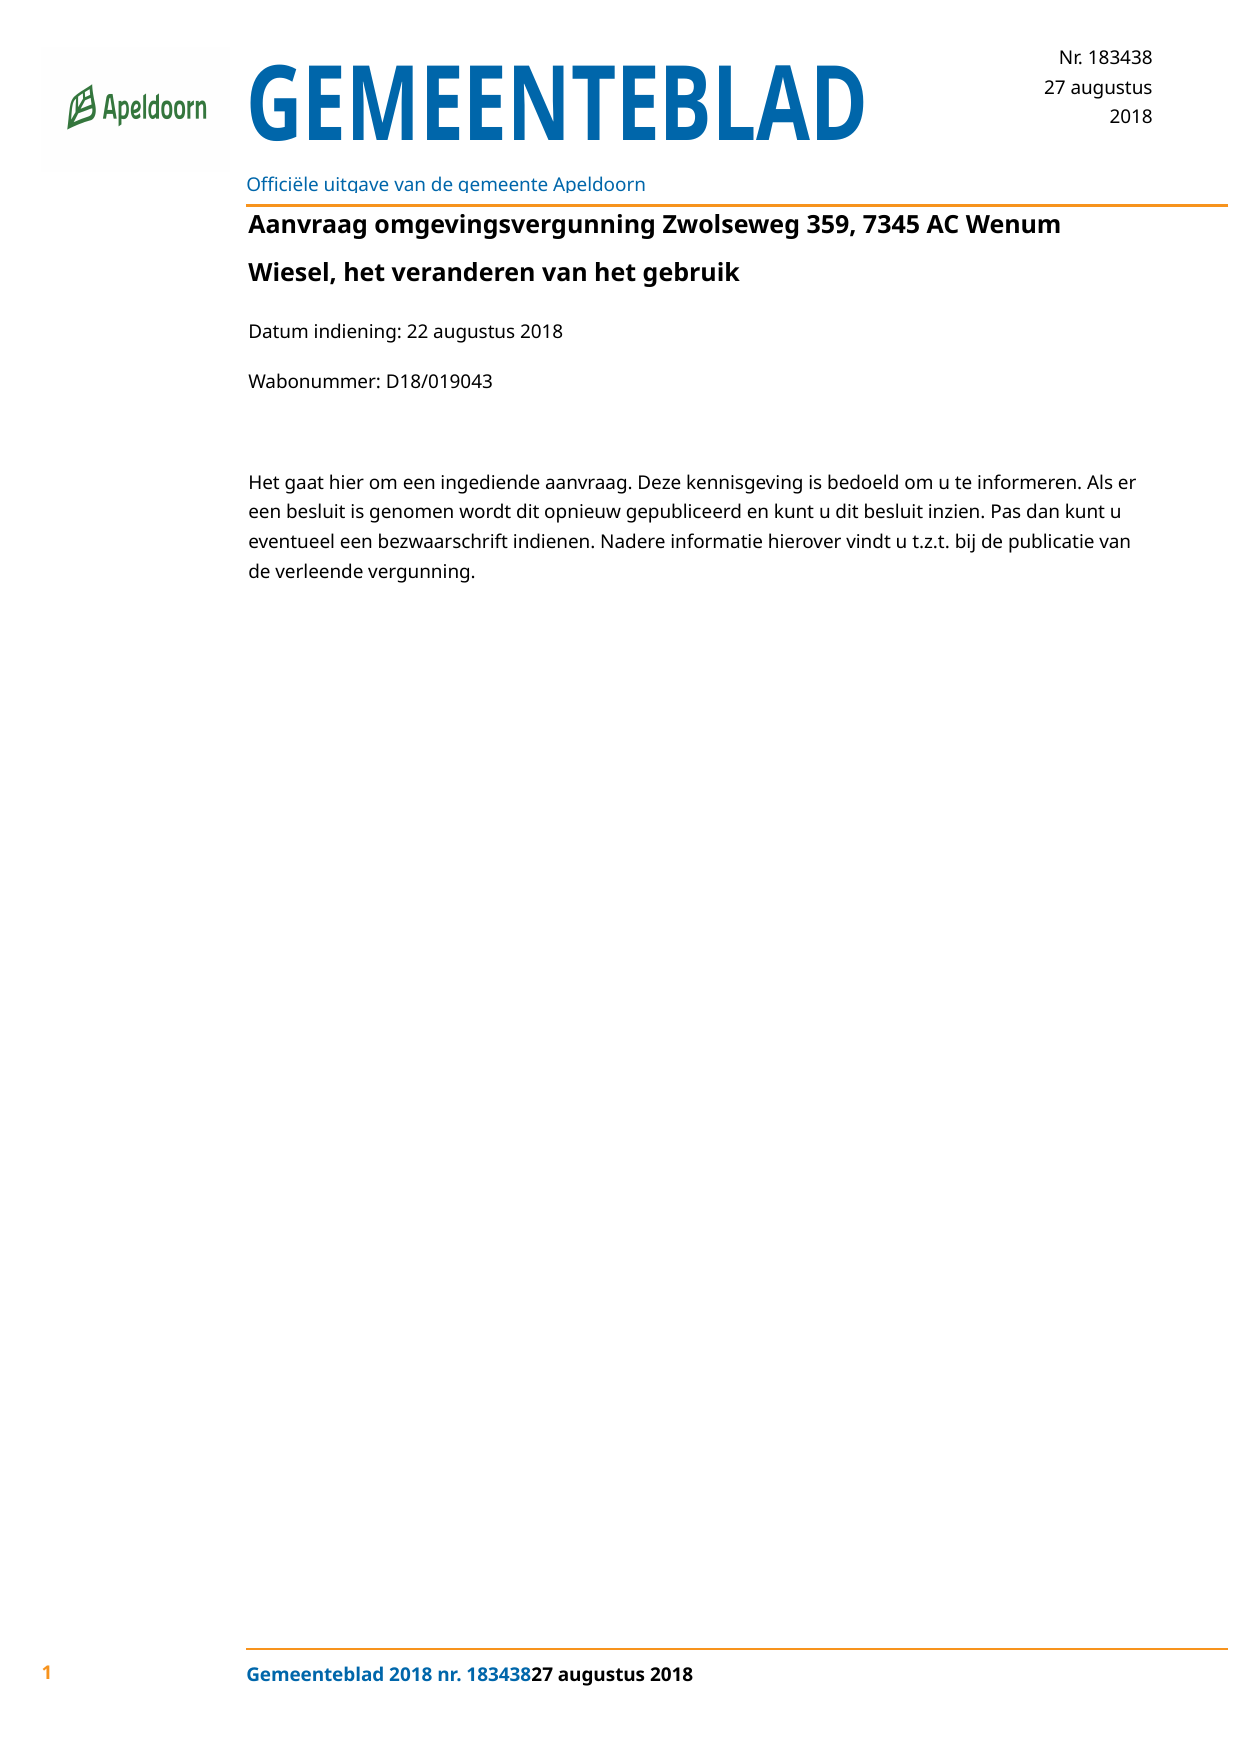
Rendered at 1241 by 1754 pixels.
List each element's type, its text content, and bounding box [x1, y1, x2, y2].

text Het gaat hier om een ingediende aanvraag. Deze kennisgeving is bedoeld om u te informeren. Als er een besluit is genomen wordt dit opnieuw gepubliceerd en kunt u dit besluit inzien. Pas dan kunt u eventueel een bezwaarschrift indienen. Nadere informatie hierover vindt u t.z.t. bij de publicatie van de verleende vergunning. [248, 469, 1152, 584]
text Datum indiening: 22 augustus 2018 [248, 318, 1152, 344]
text Wabonummer: D18/019043 [248, 368, 1152, 394]
picture [41, 47, 231, 172]
text Aanvraag omgevingsvergunning Zwolseweg 359, 7345 AC Wenum Wiesel, het veranderen van het gebruik [248, 207, 1152, 288]
